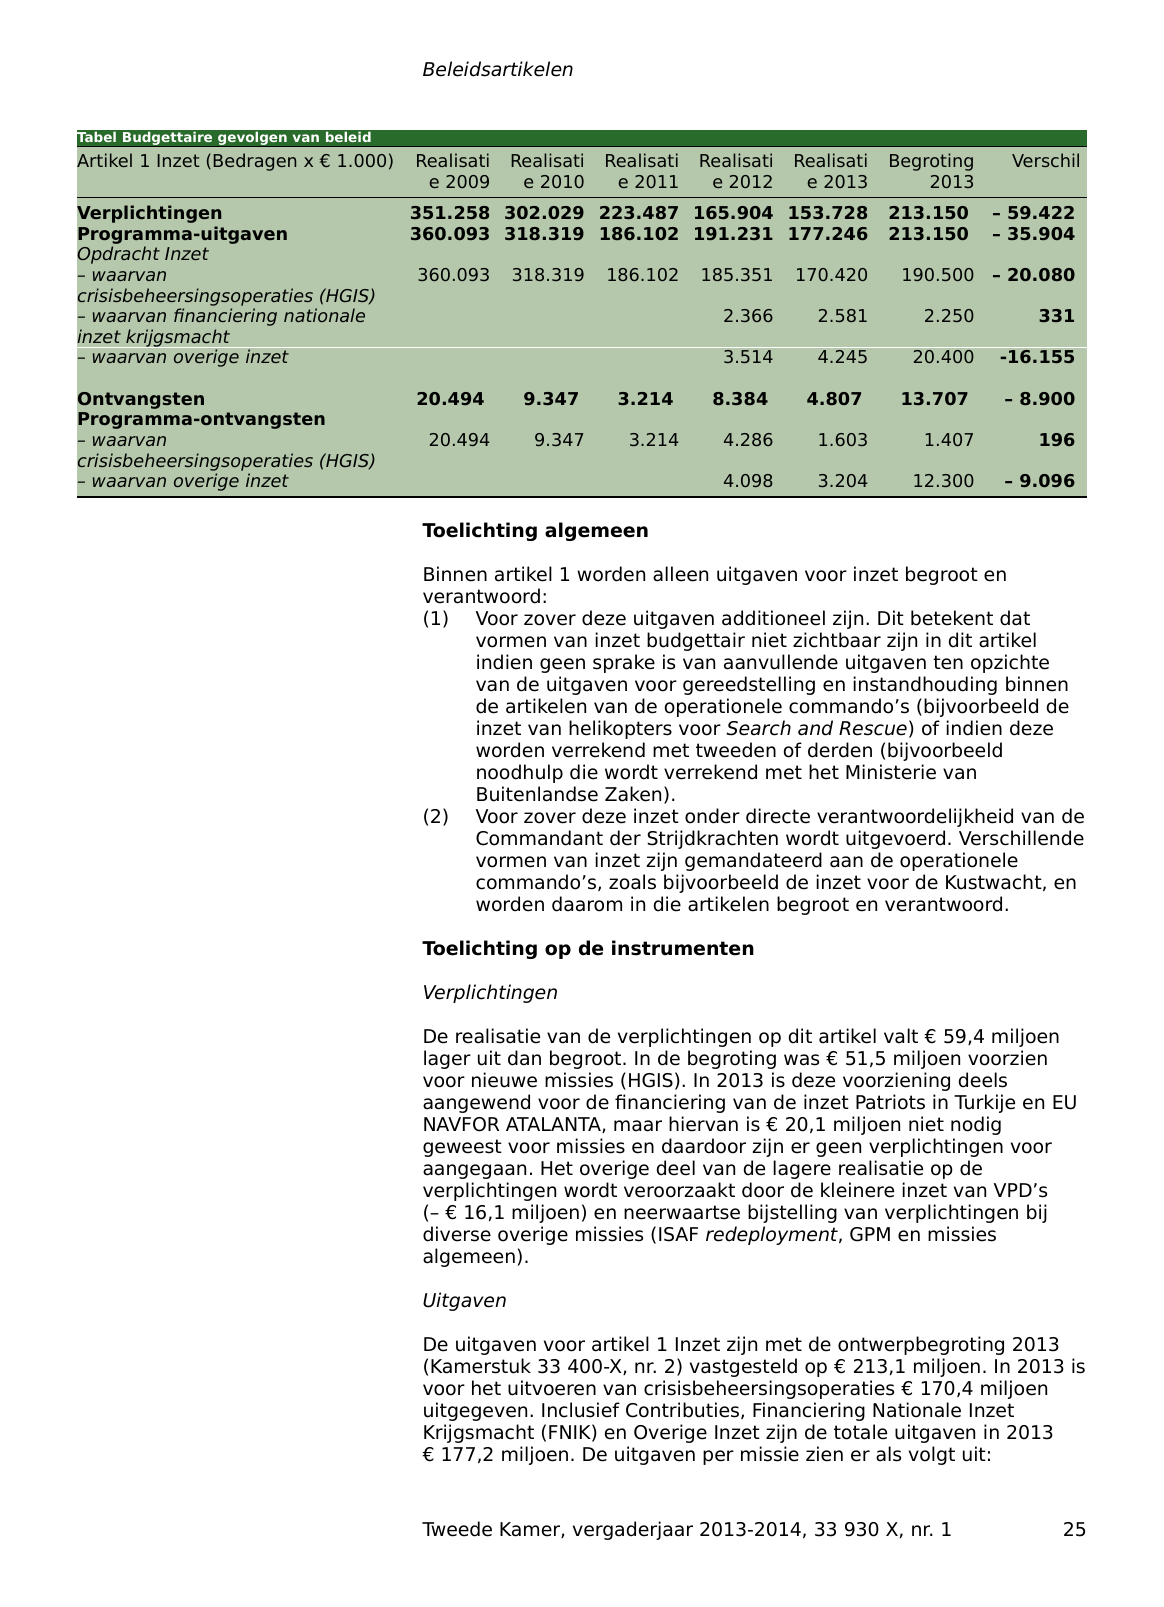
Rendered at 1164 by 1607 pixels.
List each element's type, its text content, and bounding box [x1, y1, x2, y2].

table_cell 20.494 [402, 430, 496, 471]
table_cell 8.384 [685, 389, 779, 409]
table_cell 2.366 [685, 306, 779, 347]
table_cell [874, 409, 980, 430]
table_cell 13.707 [874, 389, 980, 409]
table_cell -16.155 [980, 348, 1087, 368]
table_cell 20.400 [874, 348, 980, 368]
table_cell [780, 244, 874, 265]
table_cell [402, 368, 496, 389]
table_cell 12.300 [874, 471, 980, 496]
table_cell Verplichtingen [77, 198, 402, 224]
table_cell 4.286 [685, 430, 779, 471]
table_cell [980, 409, 1087, 430]
table_cell 213.150 [874, 224, 980, 244]
table_cell 331 [980, 306, 1087, 347]
table_cell [591, 306, 685, 347]
table_cell [402, 409, 496, 430]
table_cell [980, 368, 1087, 389]
table_cell 360.093 [402, 265, 496, 306]
table_cell Realisatie 2010 [496, 147, 591, 197]
table_cell – 9.096 [980, 471, 1087, 496]
table_cell [685, 368, 779, 389]
table_cell 1.407 [874, 430, 980, 471]
table_cell [77, 368, 402, 389]
table_cell Opdracht Inzet [77, 244, 402, 265]
table_cell – waarvan overige inzet [77, 348, 402, 368]
table_cell 318.319 [496, 224, 591, 244]
table_cell [402, 306, 496, 347]
table_cell [980, 244, 1087, 265]
table_cell 360.093 [402, 224, 496, 244]
table_cell 223.487 [591, 198, 685, 224]
text De uitgaven voor artikel 1 Inzet zijn met de ontwerpbegroting 2013 (Kamerstuk 33 400-X, nr. 2) vastgesteld op € 213,1 miljoen. In 2013 is voor het uitvoeren van crisisbeheersingsoperaties € 170,4 miljoen uitgegeven. Inclusief Contributies, Financiering Nationale Inzet Krijgsmacht (FNIK) en Overige Inzet zijn de totale uitgaven in 2013 € 177,2 miljoen. De uitgaven per missie zien er als volgt uit: [422, 1334, 1087, 1466]
table_cell [591, 368, 685, 389]
table_cell 318.319 [496, 265, 591, 306]
table_cell 165.904 [685, 198, 779, 224]
table_cell [496, 348, 591, 368]
table_cell – 59.422 [980, 198, 1087, 224]
table_cell 170.420 [780, 265, 874, 306]
table_cell Realisatie 2009 [402, 147, 496, 197]
table_cell Realisatie 2013 [780, 147, 874, 197]
table_cell 302.029 [496, 198, 591, 224]
table_cell [402, 471, 496, 496]
table_cell Ontvangsten [77, 389, 402, 409]
table_cell Realisatie 2011 [591, 147, 685, 197]
table_cell 3.514 [685, 348, 779, 368]
text Binnen artikel 1 worden alleen uitgaven voor inzet begroot en verantwoord: [422, 564, 1087, 608]
table_cell – 8.900 [980, 389, 1087, 409]
table_cell 185.351 [685, 265, 779, 306]
table_cell [591, 471, 685, 496]
table_cell 3.214 [591, 430, 685, 471]
table_cell 9.347 [496, 430, 591, 471]
table_cell [402, 348, 496, 368]
table_cell 351.258 [402, 198, 496, 224]
table_cell [591, 244, 685, 265]
table_cell 186.102 [591, 224, 685, 244]
table_cell 20.494 [402, 389, 496, 409]
table_cell 9.347 [496, 389, 591, 409]
table_cell [685, 244, 779, 265]
table_cell [874, 368, 980, 389]
table_cell 2.250 [874, 306, 980, 347]
text De realisatie van de verplichtingen op dit artikel valt € 59,4 miljoen lager uit dan begroot. In de begroting was € 51,5 miljoen voorzien voor nieuwe missies (HGIS). In 2013 is deze voorziening deels aangewend voor de financiering van de inzet Patriots in Turkije en EU NAVFOR ATALANTA, maar hiervan is € 20,1 miljoen niet nodig geweest voor missies en daardoor zijn er geen verplichtingen voor aangegaan. Het overige deel van de lagere realisatie op de verplichtingen wordt veroorzaakt door de kleinere inzet van VPD’s (– € 16,1 miljoen) en neerwaartse bijstelling van verplichtingen bij diverse overige missies (ISAF redeployment, GPM en missies algemeen). [422, 1026, 1087, 1268]
table_cell [780, 409, 874, 430]
table_cell [496, 368, 591, 389]
table_cell [685, 409, 779, 430]
text (2) Voor zover deze inzet onder directe verantwoordelijkheid van de Commandant der Strijdkrachten wordt uitgevoerd. Verschillende vormen van inzet zijn gemandateerd aan de operationele commando’s, zoals bijvoorbeeld de inzet voor de Kustwacht, en worden daarom in die artikelen begroot en verantwoord. [422, 806, 1087, 916]
table_cell 4.098 [685, 471, 779, 496]
table_cell 177.246 [780, 224, 874, 244]
subtitle Verplichtingen [422, 982, 1087, 1004]
table_cell 4.807 [780, 389, 874, 409]
table_cell 191.231 [685, 224, 779, 244]
table_cell 4.245 [780, 348, 874, 368]
table_cell 190.500 [874, 265, 980, 306]
table_cell 2.581 [780, 306, 874, 347]
table_cell [496, 244, 591, 265]
table_cell 186.102 [591, 265, 685, 306]
table_cell [496, 471, 591, 496]
table_cell 1.603 [780, 430, 874, 471]
table_cell – waarvan crisisbeheersingsoperaties (HGIS) [77, 265, 402, 306]
table_cell [591, 409, 685, 430]
table_cell – 35.904 [980, 224, 1087, 244]
subtitle Toelichting algemeen [422, 520, 1087, 542]
table_cell 213.150 [874, 198, 980, 224]
table_cell – waarvan overige inzet [77, 471, 402, 496]
table_cell 153.728 [780, 198, 874, 224]
table_cell Programma-uitgaven [77, 224, 402, 244]
table_cell – 20.080 [980, 265, 1087, 306]
table_cell [874, 244, 980, 265]
subtitle Uitgaven [422, 1290, 1087, 1312]
table_cell 3.204 [780, 471, 874, 496]
table_cell Realisatie 2012 [685, 147, 779, 197]
table_cell [496, 409, 591, 430]
table_cell Verschil [980, 147, 1087, 197]
table_cell [402, 244, 496, 265]
table_cell Programma-ontvangsten [77, 409, 402, 430]
table_cell Artikel 1 Inzet (Bedragen x € 1.000) [77, 147, 402, 197]
table_cell – waarvan financiering nationale inzet krijgsmacht [77, 306, 402, 347]
table_header Tabel Budgettaire gevolgen van beleid [77, 130, 1087, 146]
table_cell [591, 348, 685, 368]
subtitle Toelichting op de instrumenten [422, 938, 1087, 960]
table_cell – waarvan crisisbeheersingsoperaties (HGIS) [77, 430, 402, 471]
table_cell [496, 306, 591, 347]
table_cell 196 [980, 430, 1087, 471]
text (1) Voor zover deze uitgaven additioneel zijn. Dit betekent dat vormen van inzet budgettair niet zichtbaar zijn in dit artikel indien geen sprake is van aanvullende uitgaven ten opzichte van de uitgaven voor gereedstelling en instandhouding binnen de artikelen van de operationele commando’s (bijvoorbeeld de inzet van helikopters voor Search and Rescue) of indien deze worden verrekend met tweeden of derden (bijvoorbeeld noodhulp die wordt verrekend met het Ministerie van Buitenlandse Zaken). [422, 608, 1087, 806]
table_cell Begroting 2013 [874, 147, 980, 197]
table_cell [780, 368, 874, 389]
table_cell 3.214 [591, 389, 685, 409]
